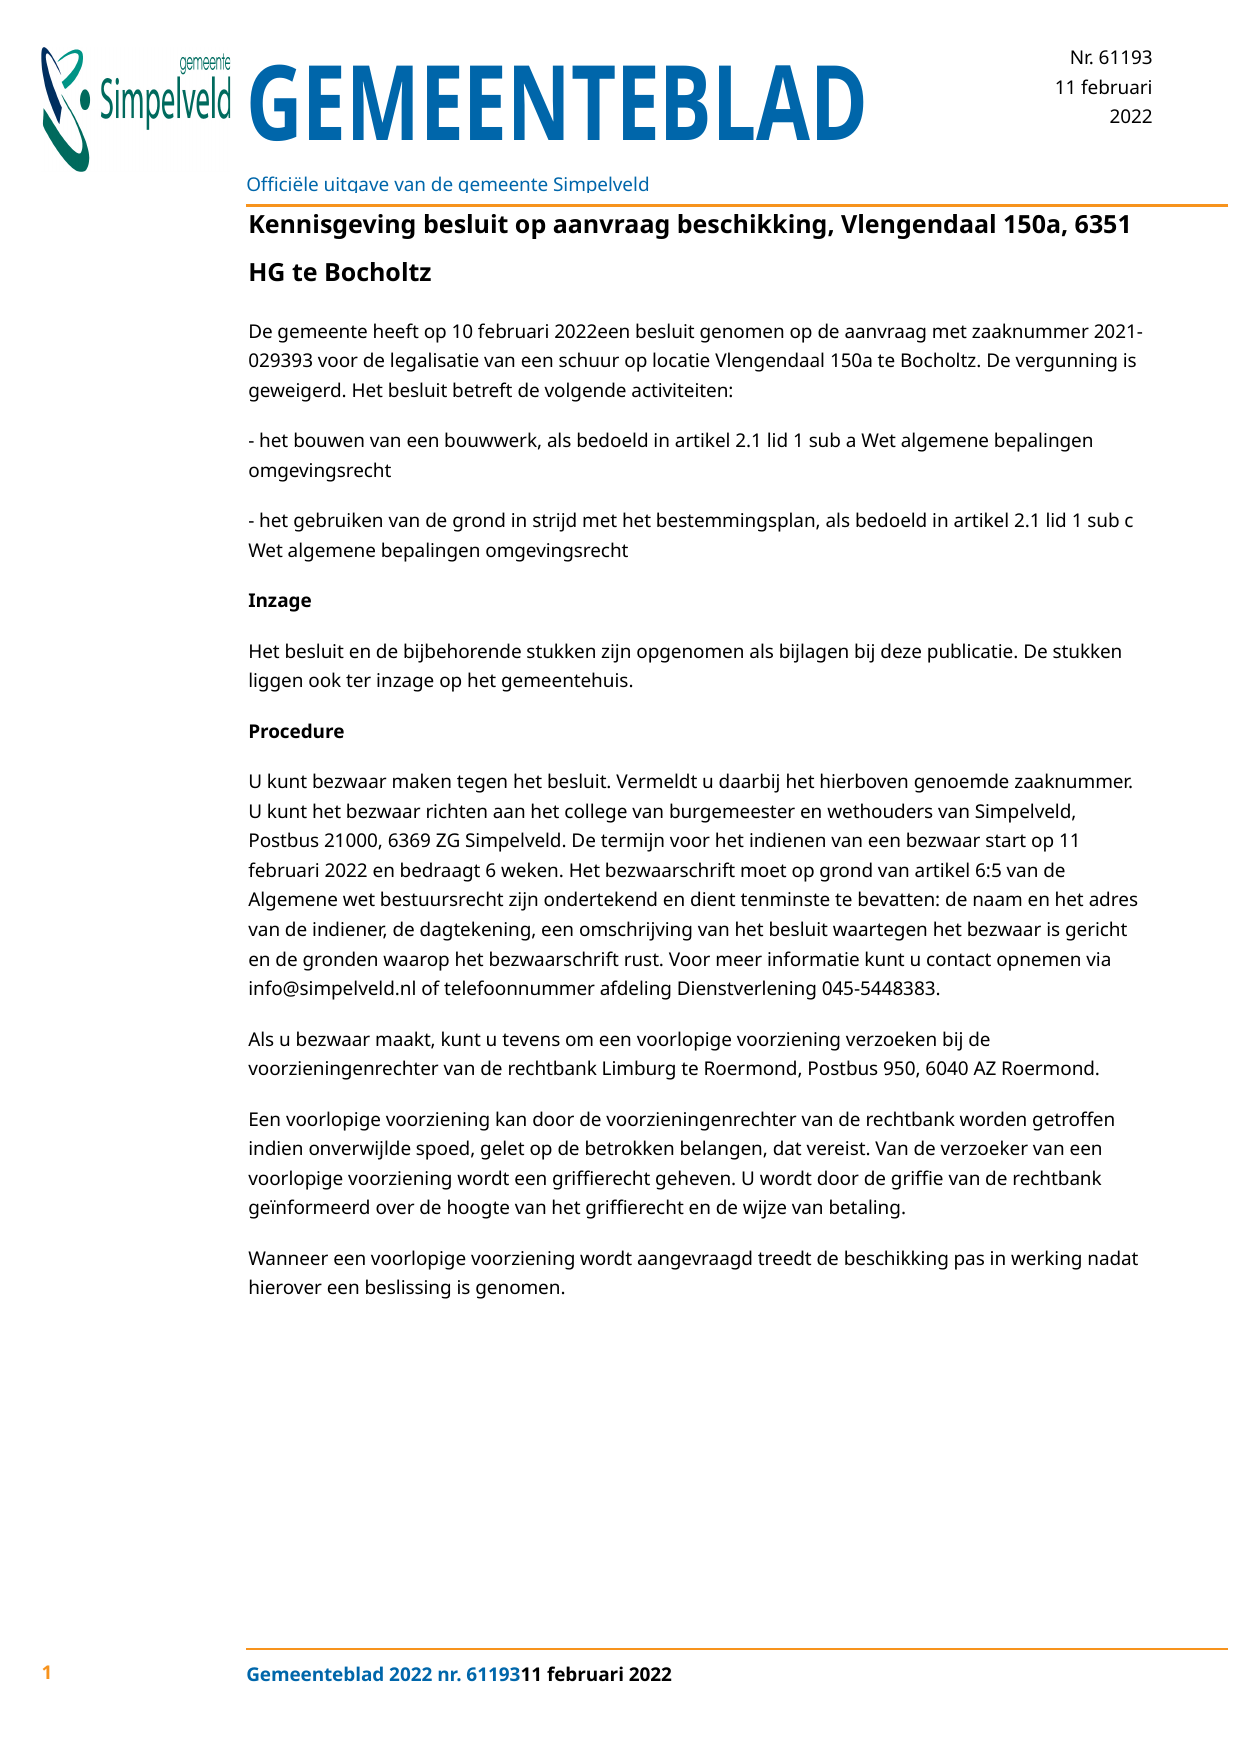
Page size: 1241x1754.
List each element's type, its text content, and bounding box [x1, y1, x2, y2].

text U kunt bezwaar maken tegen het besluit. Vermeldt u daarbij het hierboven genoemde zaaknummer. U kunt het bezwaar richten aan het college van burgemeester en wethouders van Simpelveld, Postbus 21000, 6369 ZG Simpelveld. De termijn voor het indienen van een bezwaar start op 11 februari 2022 en bedraagt 6 weken. Het bezwaarschrift moet op grond van artikel 6:5 van de Algemene wet bestuursrecht zijn ondertekend en dient tenminste te bevatten: de naam en het adres van de indiener, de dagtekening, een omschrijving van het besluit waartegen het bezwaar is gericht en de gronden waarop het bezwaarschrift rust. Voor meer informatie kunt u contact opnemen via info@simpelveld.nl of telefoonnummer afdeling Dienstverlening 045-5448383. [248, 768, 1152, 1001]
text Wanneer een voorlopige voorziening wordt aangevraagd treedt de beschikking pas in werking nadat hierover een beslissing is genomen. [248, 1245, 1152, 1300]
text Een voorlopige voorziening kan door de voorzieningenrechter van de rechtbank worden getroffen indien onverwijlde spoed, gelet op de betrokken belangen, dat vereist. Van de verzoeker van een voorlopige voorziening wordt een griffierecht geheven. U wordt door de griffie van de rechtbank geïnformeerd over de hoogte van het griffierecht en de wijze van betaling. [248, 1106, 1152, 1220]
text - het gebruiken van de grond in strijd met het bestemmingsplan, als bedoeld in artikel 2.1 lid 1 sub c Wet algemene bepalingen omgevingsrecht [248, 507, 1152, 563]
text Procedure [248, 718, 1152, 744]
text Het besluit en de bijbehorende stukken zijn opgenomen als bijlagen bij deze publicatie. De stukken liggen ook ter inzage op het gemeentehuis. [248, 638, 1152, 693]
text Kennisgeving besluit op aanvraag beschikking, Vlengendaal 150a, 6351 HG te Bocholtz [248, 207, 1152, 288]
text De gemeente heeft op 10 februari 2022een besluit genomen op de aanvraag met zaaknummer 2021-029393 voor de legalisatie van een schuur op locatie Vlengendaal 150a te Bocholtz. De vergunning is geweigerd. Het besluit betreft de volgende activiteiten: [248, 318, 1152, 403]
text Inzage [248, 587, 1152, 613]
picture [41, 47, 231, 172]
text Als u bezwaar maakt, kunt u tevens om een voorlopige voorziening verzoeken bij de voorzieningenrechter van de rechtbank Limburg te Roermond, Postbus 950, 6040 AZ Roermond. [248, 1026, 1152, 1081]
text - het bouwen van een bouwwerk, als bedoeld in artikel 2.1 lid 1 sub a Wet algemene bepalingen omgevingsrecht [248, 427, 1152, 483]
